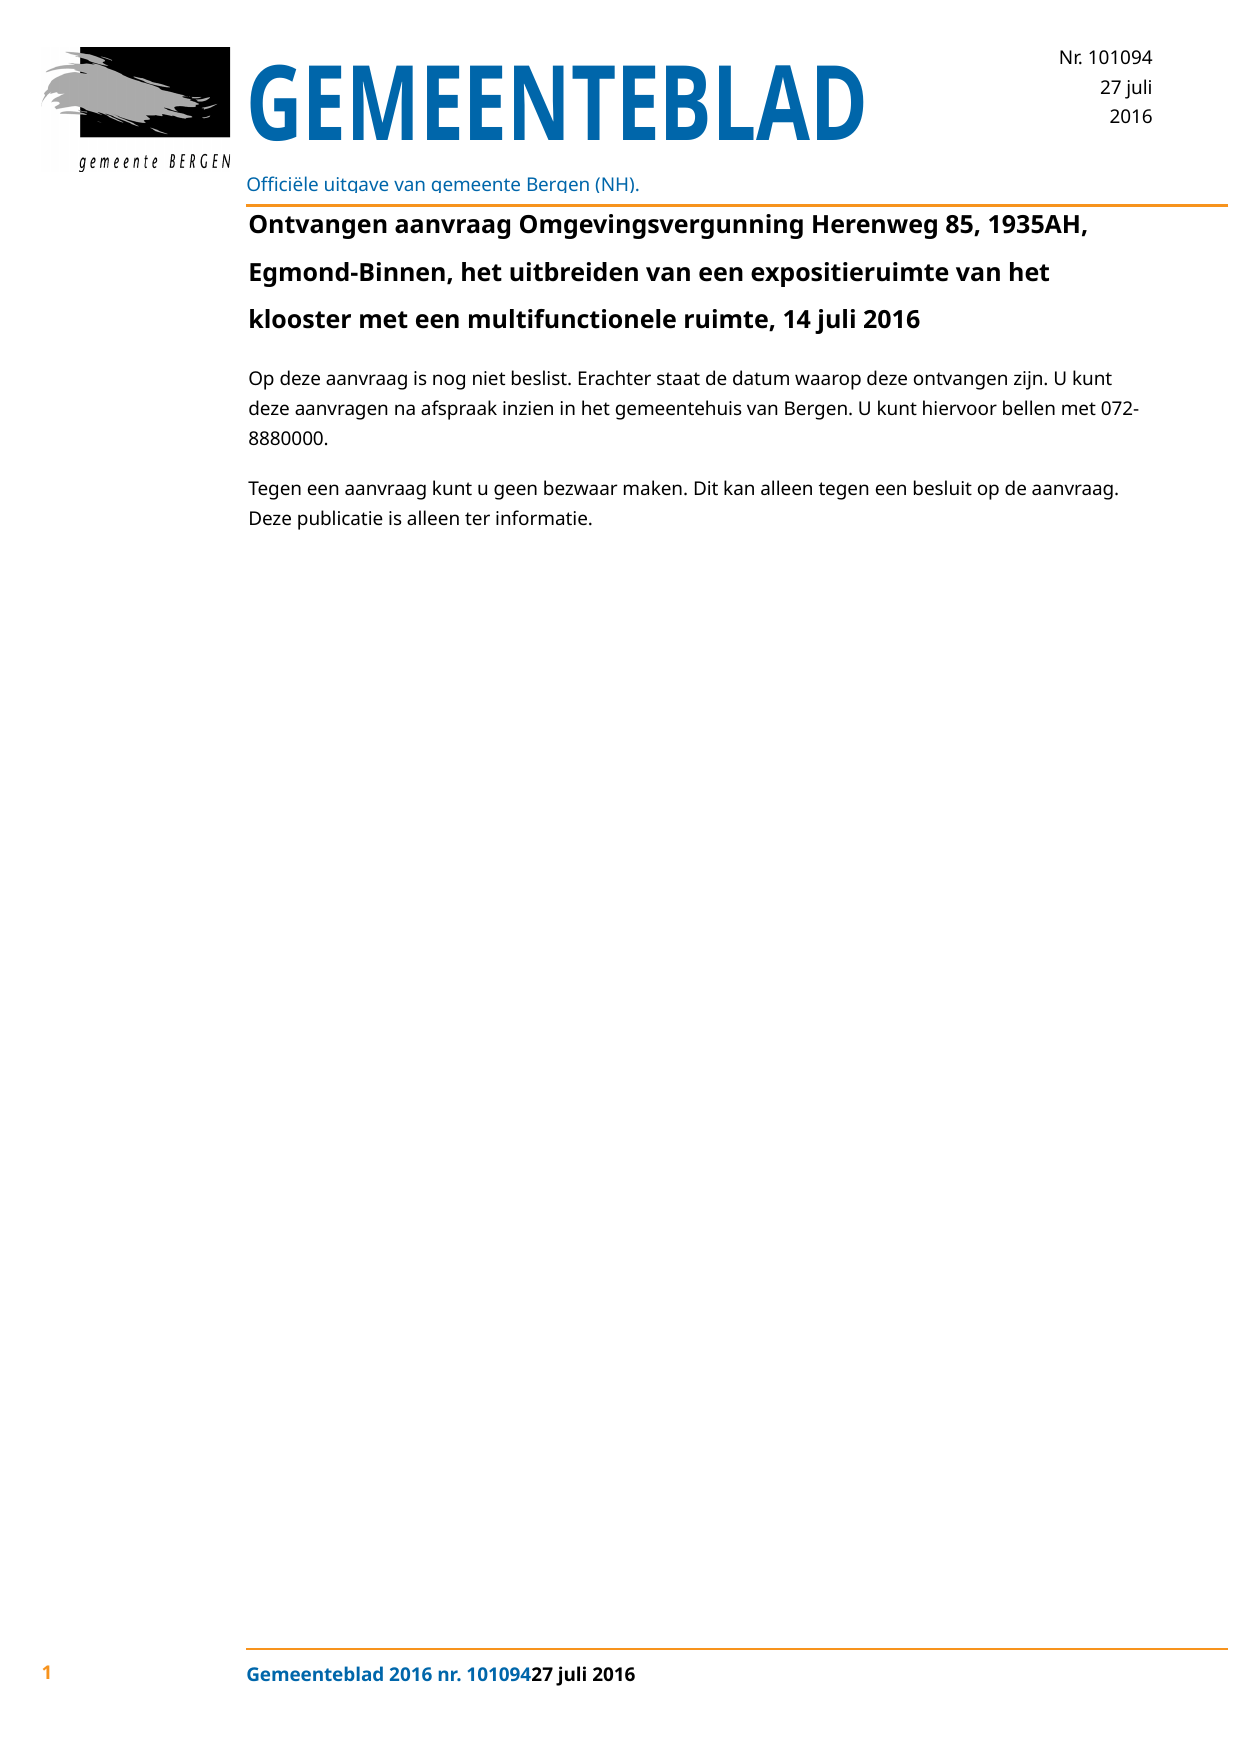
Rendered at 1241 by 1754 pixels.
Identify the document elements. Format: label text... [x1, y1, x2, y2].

text Op deze aanvraag is nog niet beslist. Erachter staat de datum waarop deze ontvangen zijn. U kunt deze aanvragen na afspraak inzien in het gemeentehuis van Bergen. U kunt hiervoor bellen met 072-8880000. [248, 366, 1152, 450]
text Tegen een aanvraag kunt u geen bezwaar maken. Dit kan alleen tegen een besluit op de aanvraag. Deze publicatie is alleen ter informatie. [248, 475, 1152, 530]
picture [41, 47, 231, 172]
text Ontvangen aanvraag Omgevingsvergunning Herenweg 85, 1935AH, Egmond-Binnen, het uitbreiden van een expositieruimte van het klooster met een multifunctionele ruimte, 14 juli 2016 [248, 207, 1152, 336]
